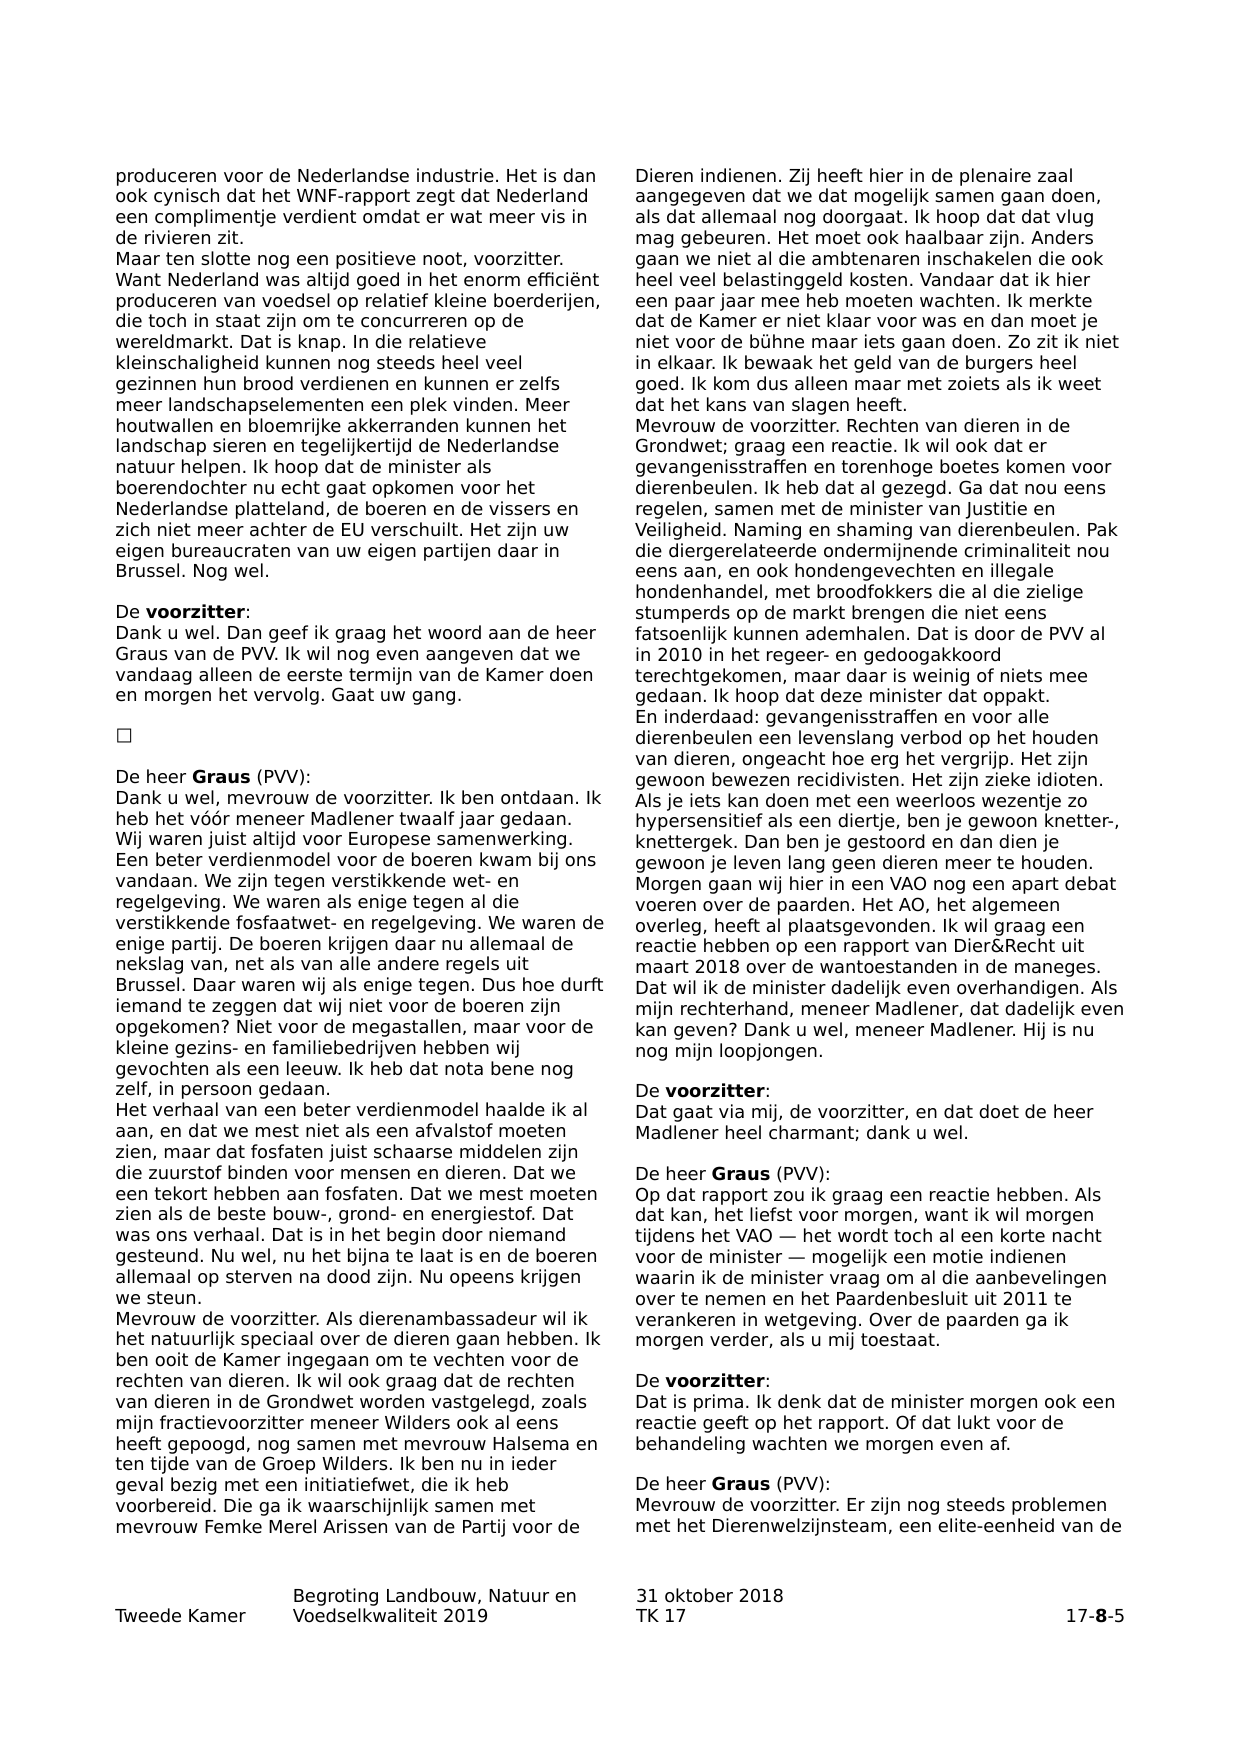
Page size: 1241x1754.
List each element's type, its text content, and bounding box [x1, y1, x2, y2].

text De heer Graus (PVV): [635, 1474, 1125, 1495]
text Dank u wel, mevrouw de voorzitter. Ik ben ontdaan. Ik heb het vóór meneer Madlener twaalf jaar gedaan. Wij waren juist altijd voor Europese samenwerking. Een beter verdienmodel voor de boeren kwam bij ons vandaan. We zijn tegen verstikkende wet- en regelgeving. We waren als enige tegen al die verstikkende fosfaatwet- en regelgeving. We waren de enige partij. De boeren krijgen daar nu allemaal de nekslag van, net als van alle andere regels uit Brussel. Daar waren wij als enige tegen. Dus hoe durft iemand te zeggen dat wij niet voor de boeren zijn opgekomen? Niet voor de megastallen, maar voor de kleine gezins- en familiebedrijven hebben wij gevochten als een leeuw. Ik heb dat nota bene nog zelf, in persoon gedaan. [115, 787, 605, 1100]
text Mevrouw de voorzitter. Als dierenambassadeur wil ik het natuurlijk speciaal over de dieren gaan hebben. Ik ben ooit de Kamer ingegaan om te vechten voor de rechten van dieren. Ik wil ook graag dat de rechten van dieren in de Grondwet worden vastgelegd, zoals mijn fractievoorzitter meneer Wilders ook al eens heeft gepoogd, nog samen met mevrouw Halsema en ten tijde van de Groep Wilders. Ik ben nu in ieder geval bezig met een initiatiefwet, die ik heb voorbereid. Die ga ik waarschijnlijk samen met mevrouw Femke Merel Arissen van de Partij voor de [115, 1308, 605, 1537]
text Dat gaat via mij, de voorzitter, en dat doet de heer Madlener heel charmant; dank u wel. [635, 1102, 1125, 1143]
text De heer Graus (PVV): [115, 767, 605, 787]
text produceren voor de Nederlandse industrie. Het is dan ook cynisch dat het WNF-rapport zegt dat Nederland een complimentje verdient omdat er wat meer vis in de rivieren zit. [115, 165, 605, 249]
text Mevrouw de voorzitter. Er zijn nog steeds problemen met het Dierenwelzijnsteam, een elite-eenheid van de [635, 1495, 1125, 1537]
text Mevrouw de voorzitter. Rechten van dieren in de Grondwet; graag een reactie. Ik wil ook dat er gevangenisstraffen en torenhoge boetes komen voor dierenbeulen. Ik heb dat al gezegd. Ga dat nou eens regelen, samen met de minister van Justitie en Veiligheid. Naming en shaming van dierenbeulen. Pak die diergerelateerde ondermijnende criminaliteit nou eens aan, en ook hondengevechten en illegale hondenhandel, met broodfokkers die al die zielige stumperds op de markt brengen die niet eens fatsoenlijk kunnen ademhalen. Dat is door de PVV al in 2010 in het regeer- en gedoogakkoord terechtgekomen, maar daar is weinig of niets mee gedaan. Ik hoop dat deze minister dat oppakt. [635, 415, 1125, 707]
text Morgen gaan wij hier in een VAO nog een apart debat voeren over de paarden. Het AO, het algemeen overleg, heeft al plaatsgevonden. Ik wil graag een reactie hebben op een rapport van Dier&Recht uit maart 2018 over de wantoestanden in de maneges. Dat wil ik de minister dadelijk even overhandigen. Als mijn rechterhand, meneer Madlener, dat dadelijk even kan geven? Dank u wel, meneer Madlener. Hij is nu nog mijn loopjongen. [635, 874, 1125, 1061]
text Dank u wel. Dan geef ik graag het woord aan de heer Graus van de PVV. Ik wil nog even aangeven dat we vandaag alleen de eerste termijn van de Kamer doen en morgen het vervolg. Gaat uw gang. [115, 623, 605, 706]
text Op dat rapport zou ik graag een reactie hebben. Als dat kan, het liefst voor morgen, want ik wil morgen tijdens het VAO — het wordt toch al een korte nacht voor de minister — mogelijk een motie indienen waarin ik de minister vraag om al die aanbevelingen over te nemen en het Paardenbesluit uit 2011 te verankeren in wetgeving. Over de paarden ga ik morgen verder, als u mij toestaat. [635, 1184, 1125, 1351]
text De voorzitter: [635, 1371, 1125, 1392]
text De voorzitter: [635, 1081, 1125, 1102]
text ⬜ [115, 726, 605, 747]
text Dat is prima. Ik denk dat de minister morgen ook een reactie geeft op het rapport. Of dat lukt voor de behandeling wachten we morgen even af. [635, 1392, 1125, 1454]
text Het verhaal van een beter verdienmodel haalde ik al aan, en dat we mest niet als een afvalstof moeten zien, maar dat fosfaten juist schaarse middelen zijn die zuurstof binden voor mensen en dieren. Dat we een tekort hebben aan fosfaten. Dat we mest moeten zien als de beste bouw-, grond- en energiestof. Dat was ons verhaal. Dat is in het begin door niemand gesteund. Nu wel, nu het bijna te laat is en de boeren allemaal op sterven na dood zijn. Nu opeens krijgen we steun. [115, 1100, 605, 1308]
text Dieren indienen. Zij heeft hier in de plenaire zaal aangegeven dat we dat mogelijk samen gaan doen, als dat allemaal nog doorgaat. Ik hoop dat dat vlug mag gebeuren. Het moet ook haalbaar zijn. Anders gaan we niet al die ambtenaren inschakelen die ook heel veel belastinggeld kosten. Vandaar dat ik hier een paar jaar mee heb moeten wachten. Ik merkte dat de Kamer er niet klaar voor was en dan moet je niet voor de bühne maar iets gaan doen. Zo zit ik niet in elkaar. Ik bewaak het geld van de burgers heel goed. Ik kom dus alleen maar met zoiets als ik weet dat het kans van slagen heeft. [635, 165, 1125, 415]
text En inderdaad: gevangenisstraffen en voor alle dierenbeulen een levenslang verbod op het houden van dieren, ongeacht hoe erg het vergrijp. Het zijn gewoon bewezen recidivisten. Het zijn zieke idioten. Als je iets kan doen met een weerloos wezentje zo hypersensitief als een diertje, ben je gewoon knetter-, knettergek. Dan ben je gestoord en dan dien je gewoon je leven lang geen dieren meer te houden. [635, 707, 1125, 874]
text Maar ten slotte nog een positieve noot, voorzitter. Want Nederland was altijd goed in het enorm efficiënt produceren van voedsel op relatief kleine boerderijen, die toch in staat zijn om te concurreren op de wereldmarkt. Dat is knap. In die relatieve kleinschaligheid kunnen nog steeds heel veel gezinnen hun brood verdienen en kunnen er zelfs meer landschapselementen een plek vinden. Meer houtwallen en bloemrijke akkerranden kunnen het landschap sieren en tegelijkertijd de Nederlandse natuur helpen. Ik hoop dat de minister als boerendochter nu echt gaat opkomen voor het Nederlandse platteland, de boeren en de vissers en zich niet meer achter de EU verschuilt. Het zijn uw eigen bureaucraten van uw eigen partijen daar in Brussel. Nog wel. [115, 249, 605, 582]
text De heer Graus (PVV): [635, 1163, 1125, 1184]
text De voorzitter: [115, 602, 605, 623]
